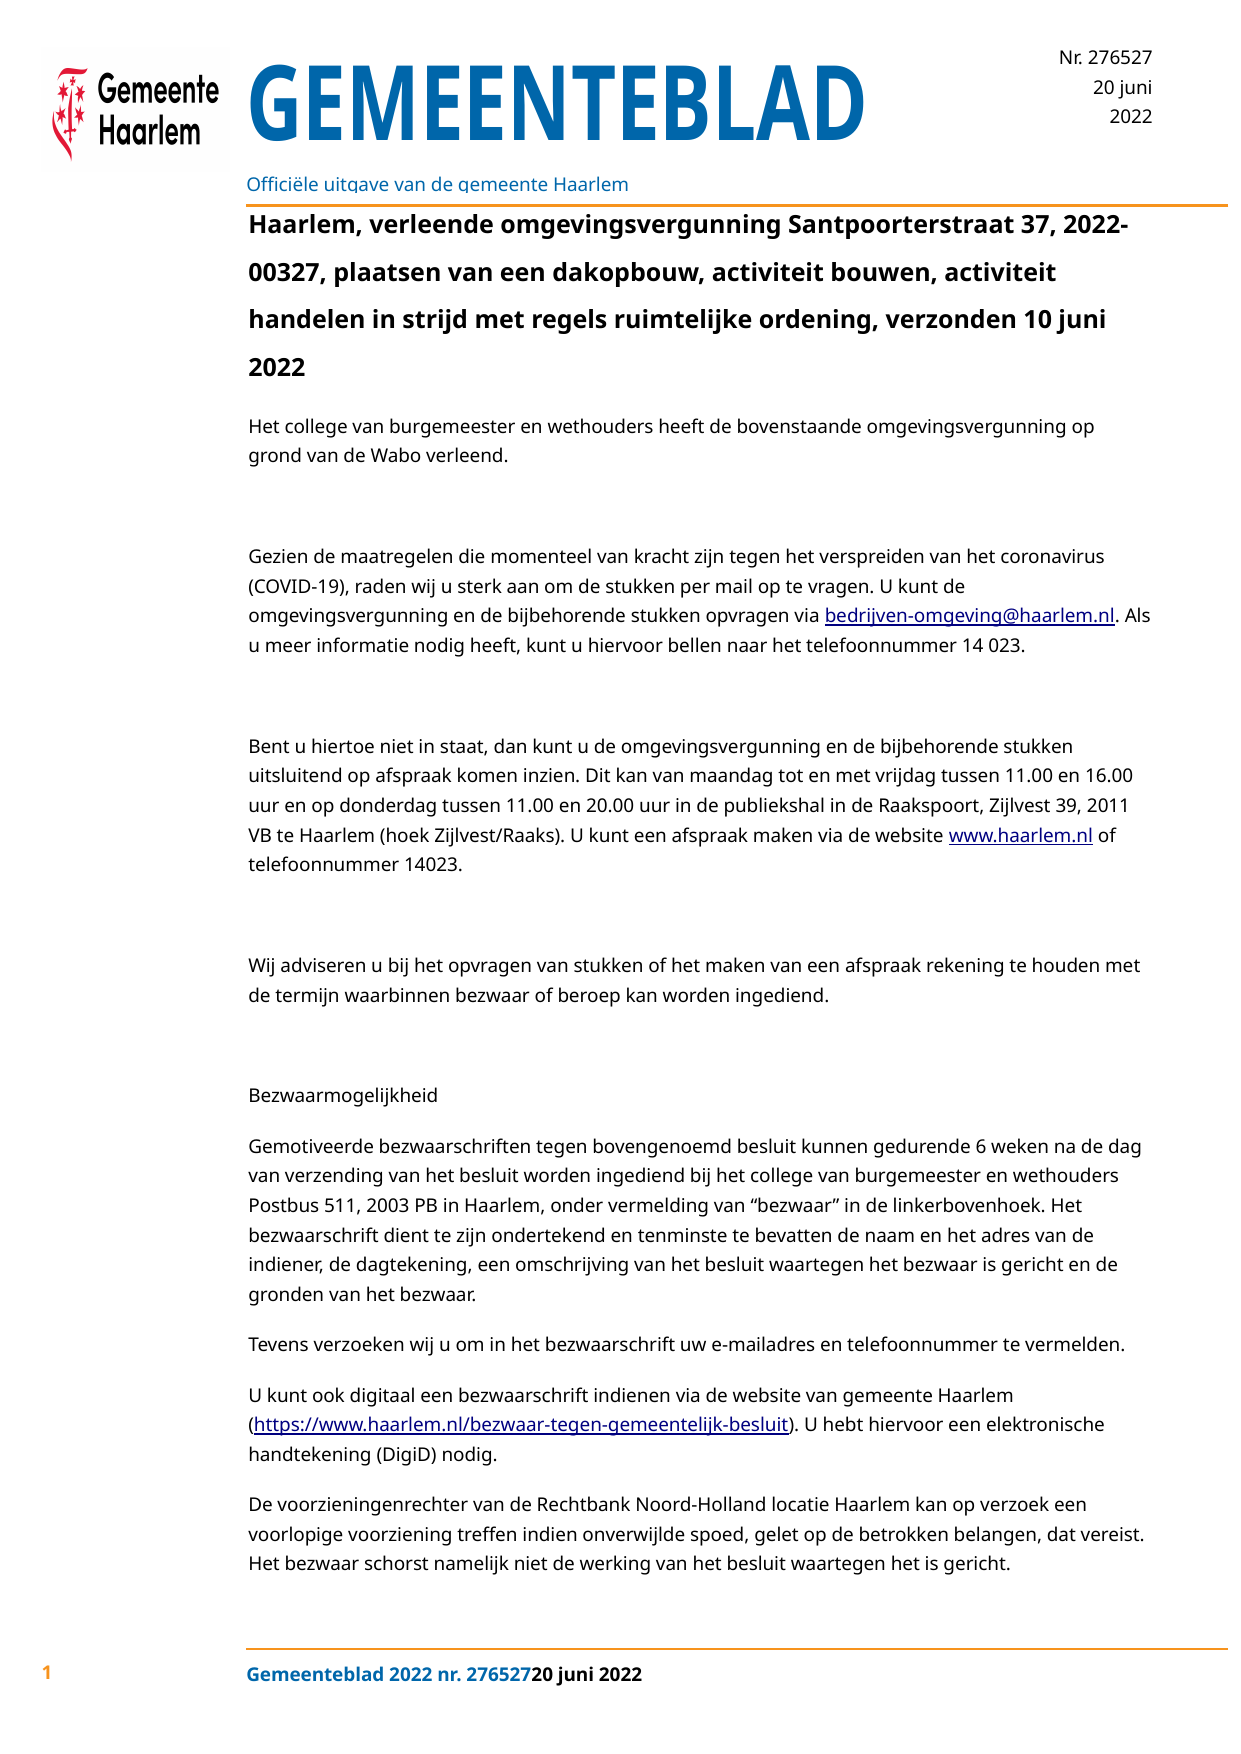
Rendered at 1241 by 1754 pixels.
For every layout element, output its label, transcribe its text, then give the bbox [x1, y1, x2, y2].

text Gemotiveerde bezwaarschriften tegen bovengenoemd besluit kunnen gedurende 6 weken na de dag van verzending van het besluit worden ingediend bij het college van burgemeester en wethouders Postbus 511, 2003 PB in Haarlem, onder vermelding van “bezwaar” in de linkerbovenhoek. Het bezwaarschrift dient te zijn ondertekend en tenminste te bevatten de naam en het adres van de indiener, de dagtekening, een omschrijving van het besluit waartegen het bezwaar is gericht en de gronden van het bezwaar. [248, 1133, 1152, 1307]
text U kunt ook digitaal een bezwaarschrift indienen via de website van gemeente Haarlem (https://www.haarlem.nl/bezwaar-tegen-gemeentelijk-besluit). U hebt hiervoor een elektronische handtekening (DigiD) nodig. [248, 1382, 1152, 1467]
text Wij adviseren u bij het opvragen van stukken of het maken van een afspraak rekening te houden met de termijn waarbinnen bezwaar of beroep kan worden ingediend. [248, 952, 1152, 1008]
picture [41, 47, 231, 172]
text Gezien de maatregelen die momenteel van kracht zijn tegen het verspreiden van het coronavirus (COVID-19), raden wij u sterk aan om de stukken per mail op te vragen. U kunt de omgevingsvergunning en de bijbehorende stukken opvragen via bedrijven-omgeving@haarlem.nl. Als u meer informatie nodig heeft, kunt u hiervoor bellen naar het telefoonnummer 14 023. [248, 543, 1152, 658]
text Tevens verzoeken wij u om in het bezwaarschrift uw e-mailadres en telefoonnummer te vermelden. [248, 1331, 1152, 1357]
text Bent u hiertoe niet in staat, dan kunt u de omgevingsvergunning en de bijbehorende stukken uitsluitend op afspraak komen inzien. Dit kan van maandag tot en met vrijdag tussen 11.00 en 16.00 uur en op donderdag tussen 11.00 en 20.00 uur in de publiekshal in de Raakspoort, Zijlvest 39, 2011 VB te Haarlem (hoek Zijlvest/Raaks). U kunt een afspraak maken via de website www.haarlem.nl of telefoonnummer 14023. [248, 733, 1152, 877]
text Bezwaarmogelijkheid [248, 1083, 1152, 1108]
text De voorzieningenrechter van de Rechtbank Noord-Holland locatie Haarlem kan op verzoek een voorlopige voorziening treffen indien onverwijlde spoed, gelet op de betrokken belangen, dat vereist. Het bezwaar schorst namelijk niet de werking van het besluit waartegen het is gericht. [248, 1491, 1152, 1576]
text Het college van burgemeester en wethouders heeft de bovenstaande omgevingsvergunning op grond van de Wabo verleend. [248, 413, 1152, 468]
text Haarlem, verleende omgevingsvergunning Santpoorterstraat 37, 2022-00327, plaatsen van een dakopbouw, activiteit bouwen, activiteit handelen in strijd met regels ruimtelijke ordening, verzonden 10 juni 2022 [248, 207, 1152, 384]
